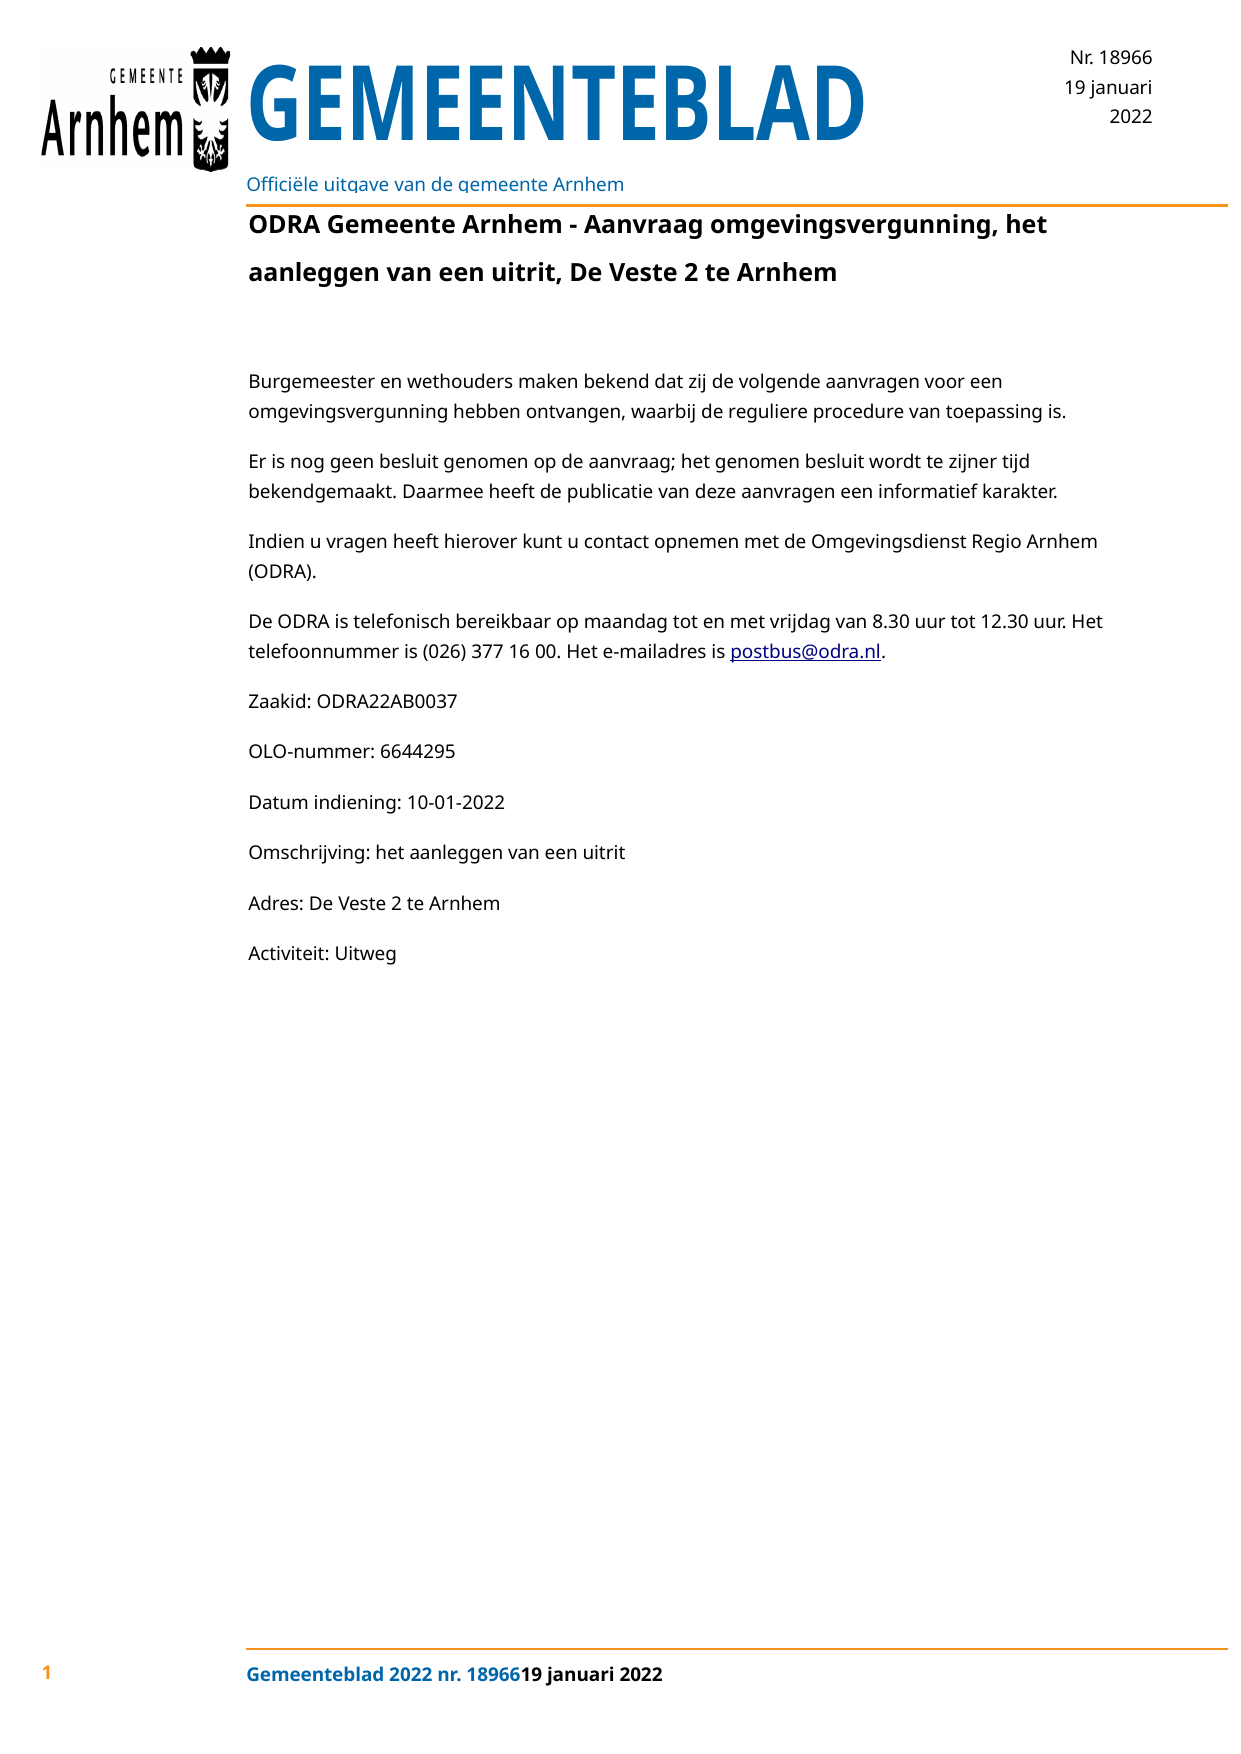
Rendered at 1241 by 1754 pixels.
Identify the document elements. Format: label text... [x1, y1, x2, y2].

text ODRA Gemeente Arnhem - Aanvraag omgevingsvergunning, het aanleggen van een uitrit, De Veste 2 te Arnhem [248, 207, 1152, 288]
text Burgemeester en wethouders maken bekend dat zij de volgende aanvragen voor een omgevingsvergunning hebben ontvangen, waarbij de reguliere procedure van toepassing is. [248, 368, 1152, 424]
text De ODRA is telefonisch bereikbaar op maandag tot en met vrijdag van 8.30 uur tot 12.30 uur. Het telefoonnummer is (026) 377 16 00. Het e-mailadres is postbus@odra.nl. [248, 608, 1152, 664]
text Er is nog geen besluit genomen op de aanvraag; het genomen besluit wordt te zijner tijd bekendgemaakt. Daarmee heeft de publicatie van deze aanvragen een informatief karakter. [248, 448, 1152, 504]
text Datum indiening: 10-01-2022 [248, 789, 1152, 815]
text Adres: De Veste 2 te Arnhem [248, 890, 1152, 916]
picture [41, 47, 231, 172]
text OLO-nummer: 6644295 [248, 739, 1152, 764]
text Zaakid: ODRA22AB0037 [248, 688, 1152, 714]
text Omschrijving: het aanleggen van een uitrit [248, 839, 1152, 865]
text Activiteit: Uitweg [248, 940, 1152, 966]
text Indien u vragen heeft hierover kunt u contact opnemen met de Omgevingsdienst Regio Arnhem (ODRA). [248, 528, 1152, 584]
